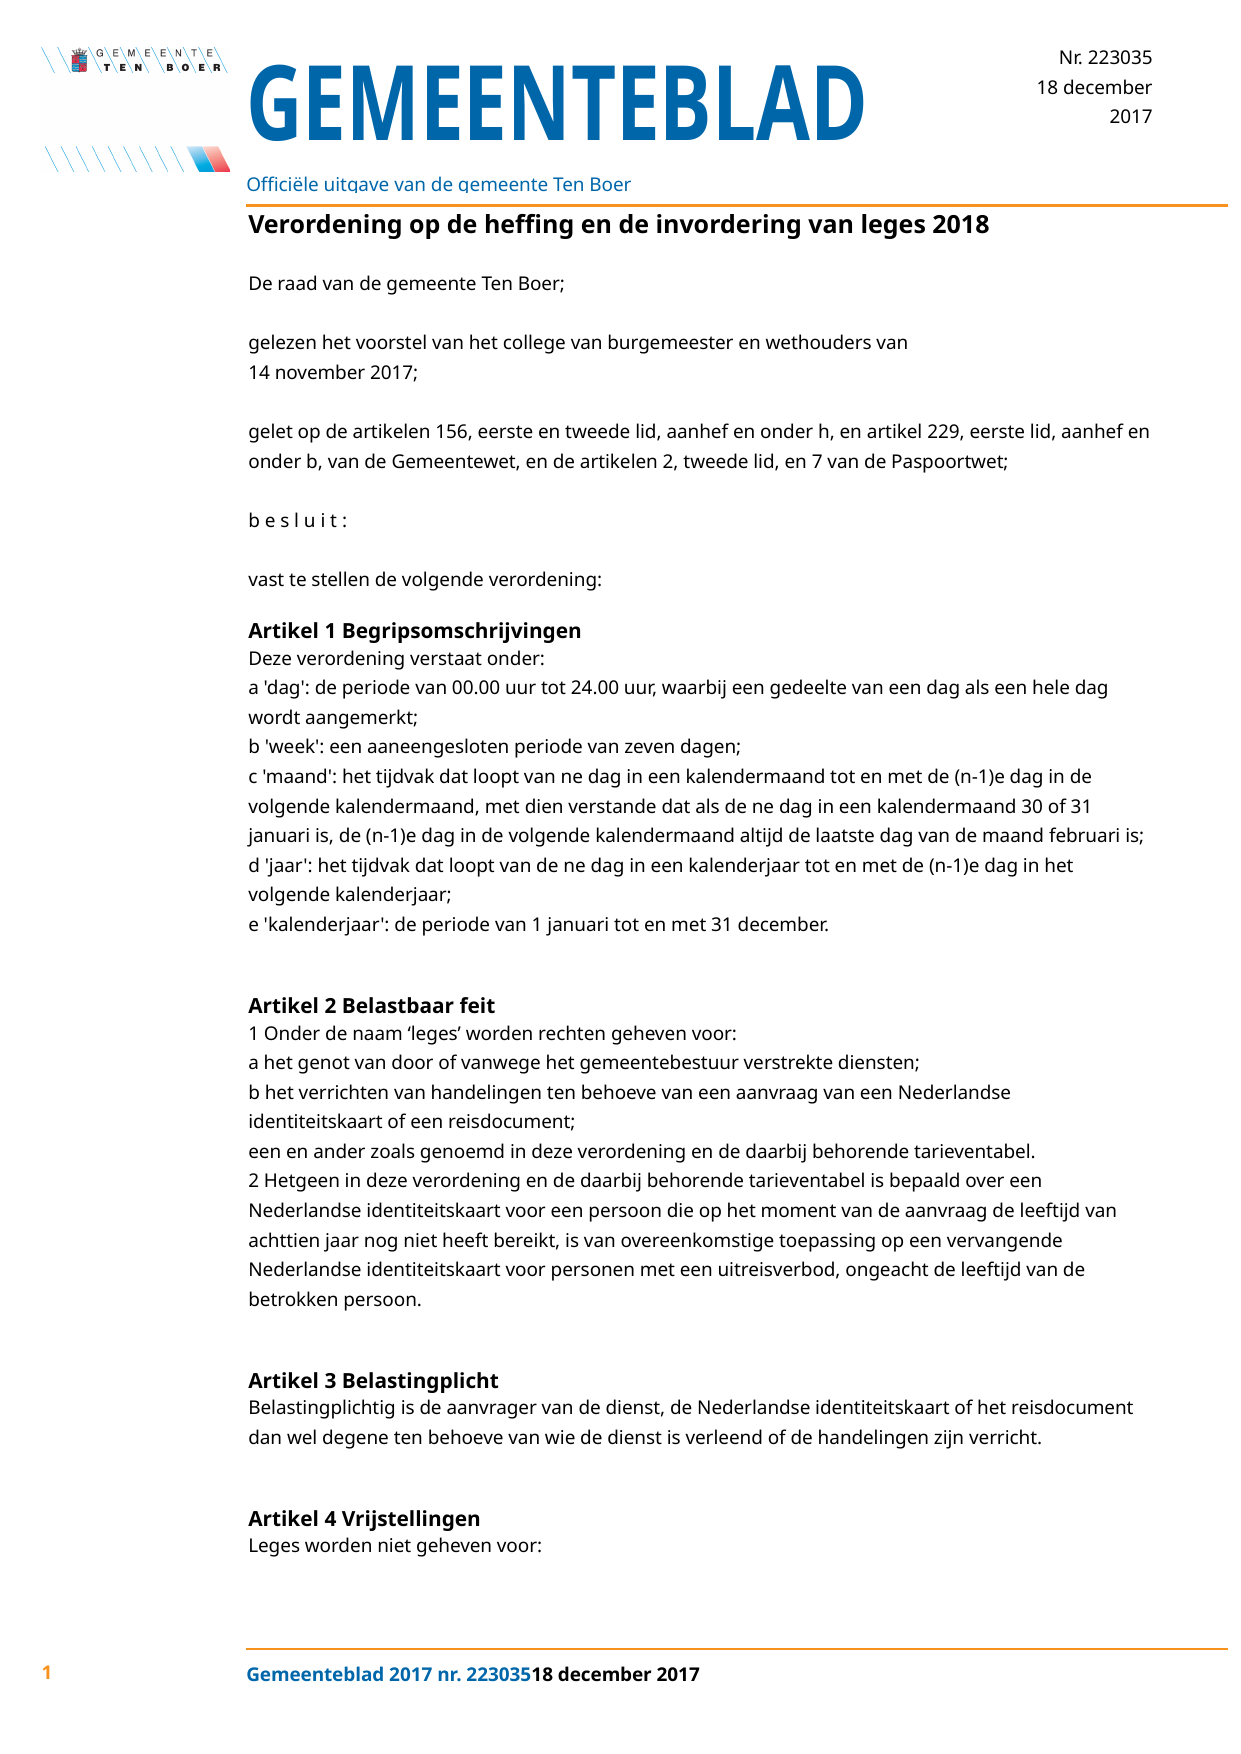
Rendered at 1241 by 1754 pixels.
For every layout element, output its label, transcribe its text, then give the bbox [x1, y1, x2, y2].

text e 'kalenderjaar': de periode van 1 januari tot en met 31 december. [248, 911, 1152, 937]
text Leges worden niet geheven voor: [248, 1532, 1152, 1558]
text Artikel 2 Belastbaar feit [248, 991, 1152, 1020]
text Belastingplichtig is de aanvrager van de dienst, de Nederlandse identiteitskaart of het reisdocument dan wel degene ten behoeve van wie de dienst is verleend of de handelingen zijn verricht. [248, 1394, 1152, 1450]
text Artikel 4 Vrijstellingen [248, 1504, 1152, 1532]
text gelezen het voorstel van het college van burgemeester en wethouders van [248, 329, 1152, 355]
text Artikel 1 Begripsomschrijvingen [248, 617, 1152, 645]
text De raad van de gemeente Ten Boer; [248, 270, 1152, 296]
text gelet op de artikelen 156, eerste en tweede lid, aanhef en onder h, en artikel 229, eerste lid, aanhef en onder b, van de Gemeentewet, en de artikelen 2, tweede lid, en 7 van de Paspoortwet; [248, 418, 1152, 473]
text b e s l u i t : [248, 507, 1152, 533]
text c 'maand': het tijdvak dat loopt van ne dag in een kalendermaand tot en met de (n-1)e dag in de volgende kalendermaand, met dien verstande dat als de ne dag in een kalendermaand 30 of 31 januari is, de (n-1)e dag in de volgende kalendermaand altijd de laatste dag van de maand februari is; [248, 763, 1152, 848]
text een en ander zoals genoemd in deze verordening en de daarbij behorende tarieventabel. [248, 1138, 1152, 1164]
text Artikel 3 Belastingplicht [248, 1366, 1152, 1394]
text vast te stellen de volgende verordening: [248, 566, 1152, 592]
text 2 Hetgeen in deze verordening en de daarbij behorende tarieventabel is bepaald over een Nederlandse identiteitskaart voor een persoon die op het moment van de aanvraag de leeftijd van achttien jaar nog niet heeft bereikt, is van overeenkomstige toepassing op een vervangende Nederlandse identiteitskaart voor personen met een uitreisverbod, ongeacht de leeftijd van de betrokken persoon. [248, 1168, 1152, 1312]
text b 'week': een aaneengesloten periode van zeven dagen; [248, 734, 1152, 759]
text a het genot van door of vanwege het gemeentebestuur verstrekte diensten; [248, 1049, 1152, 1075]
text 1 Onder de naam ‘leges’ worden rechten geheven voor: [248, 1020, 1152, 1045]
text Deze verordening verstaat onder: [248, 645, 1152, 671]
text a 'dag': de periode van 00.00 uur tot 24.00 uur, waarbij een gedeelte van een dag als een hele dag wordt aangemerkt; [248, 674, 1152, 730]
text d 'jaar': het tijdvak dat loopt van de ne dag in een kalenderjaar tot en met de (n-1)e dag in het volgende kalenderjaar; [248, 852, 1152, 907]
picture [41, 47, 231, 172]
text 14 november 2017; [248, 359, 1152, 385]
text b het verrichten van handelingen ten behoeve van een aanvraag van een Nederlandse [248, 1079, 1152, 1104]
text Verordening op de heffing en de invordering van leges 2018 [248, 207, 1152, 241]
text identiteitskaart of een reisdocument; [248, 1108, 1152, 1134]
